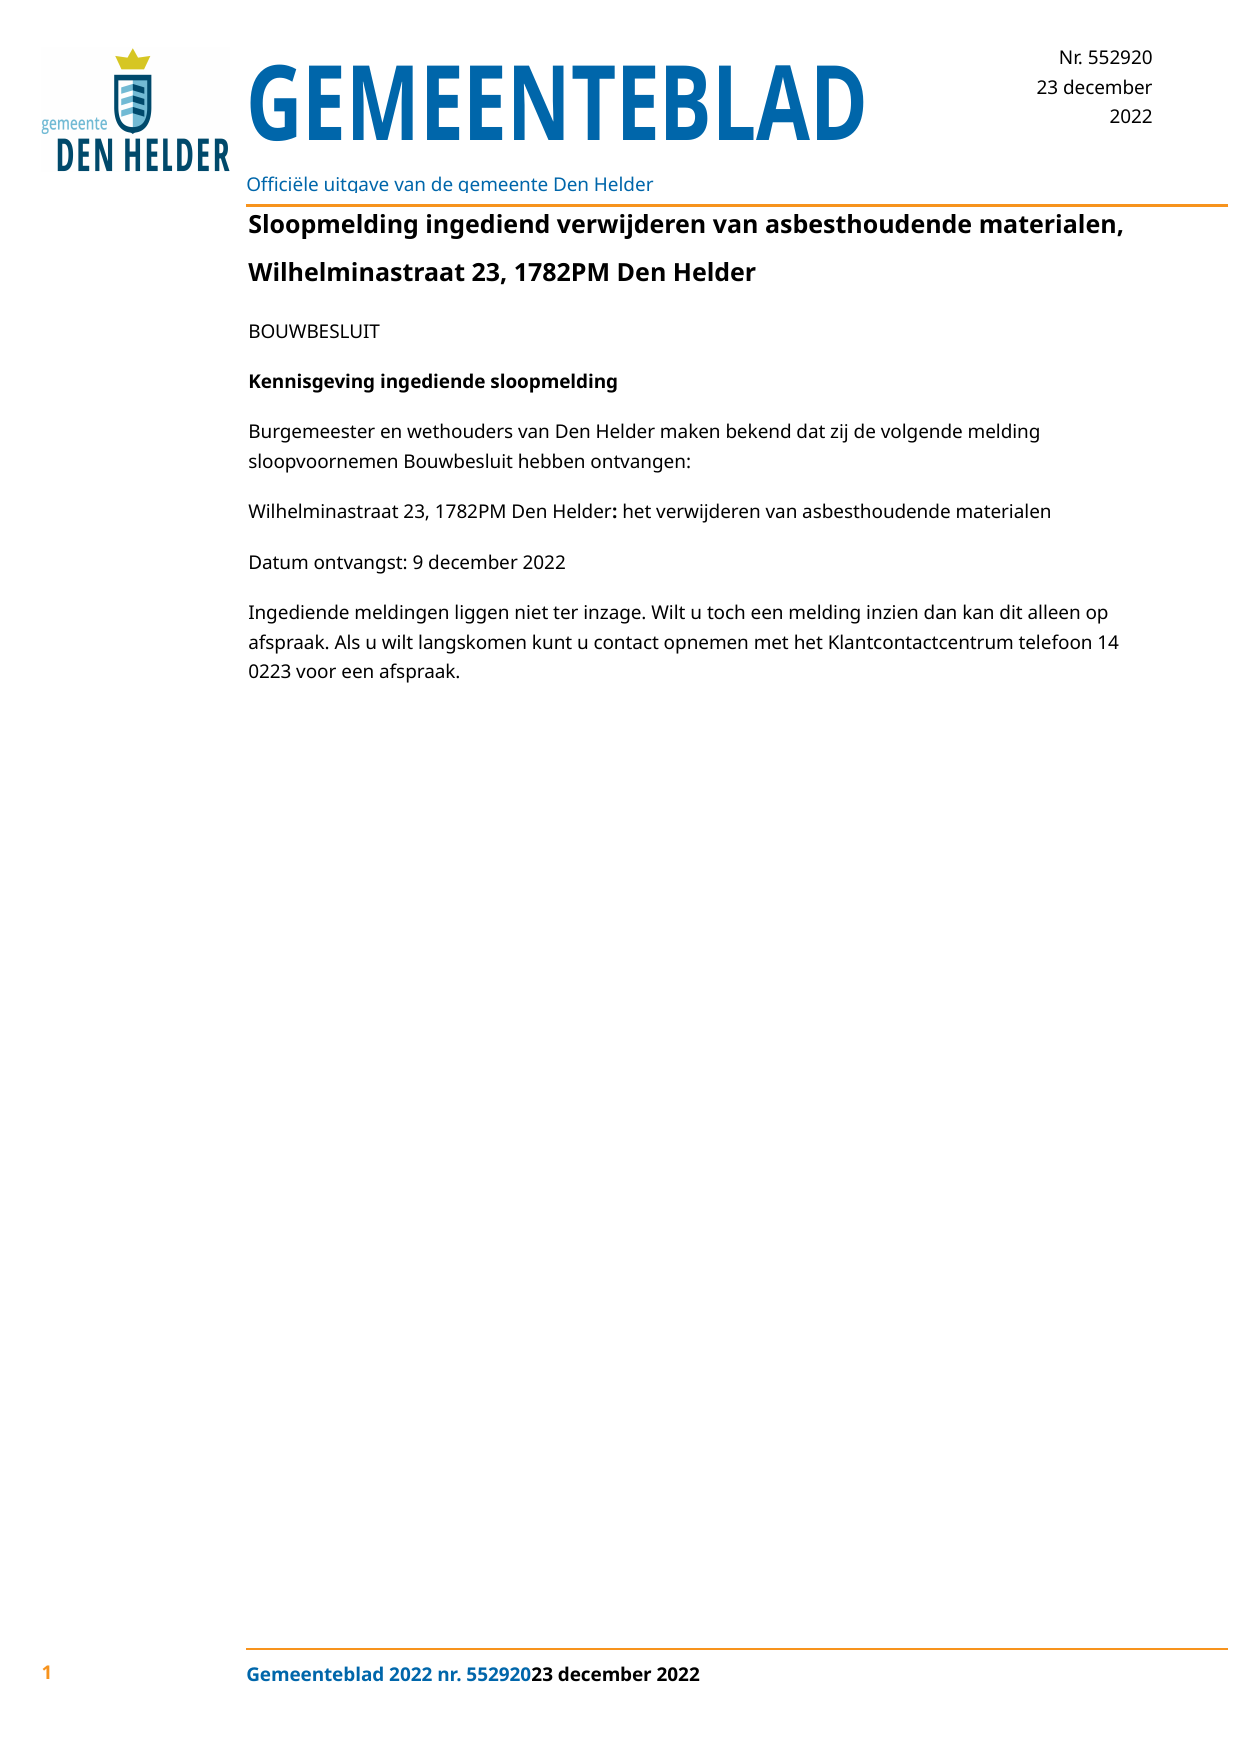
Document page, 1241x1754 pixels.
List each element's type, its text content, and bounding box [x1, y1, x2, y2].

text Sloopmelding ingediend verwijderen van asbesthoudende materialen, Wilhelminastraat 23, 1782PM Den Helder [248, 207, 1152, 288]
picture [63, 144, 68, 165]
text BOUWBESLUIT [248, 318, 1152, 344]
picture [100, 154, 106, 172]
text Kennisgeving ingediende sloopmelding [248, 368, 1152, 394]
text Datum ontvangst: 9 december 2022 [248, 549, 1152, 575]
text Ingediende meldingen liggen niet ter inzage. Wilt u toch een melding inzien dan kan dit alleen op afspraak. Als u wilt langskomen kunt u contact opnemen met het Klantcontactcentrum telefoon 14 0223 voor een afspraak. [248, 599, 1152, 684]
picture [220, 160, 224, 172]
text Burgemeester en wethouders van Den Helder maken bekend dat zij de volgende melding sloopvoornemen Bouwbesluit hebben ontvangen: [248, 419, 1152, 474]
picture [130, 157, 135, 172]
picture [182, 144, 187, 165]
text Wilhelminastraat 23, 1782PM Den Helder: het verwijderen van asbesthoudende materialen [248, 499, 1152, 524]
picture [41, 47, 231, 172]
